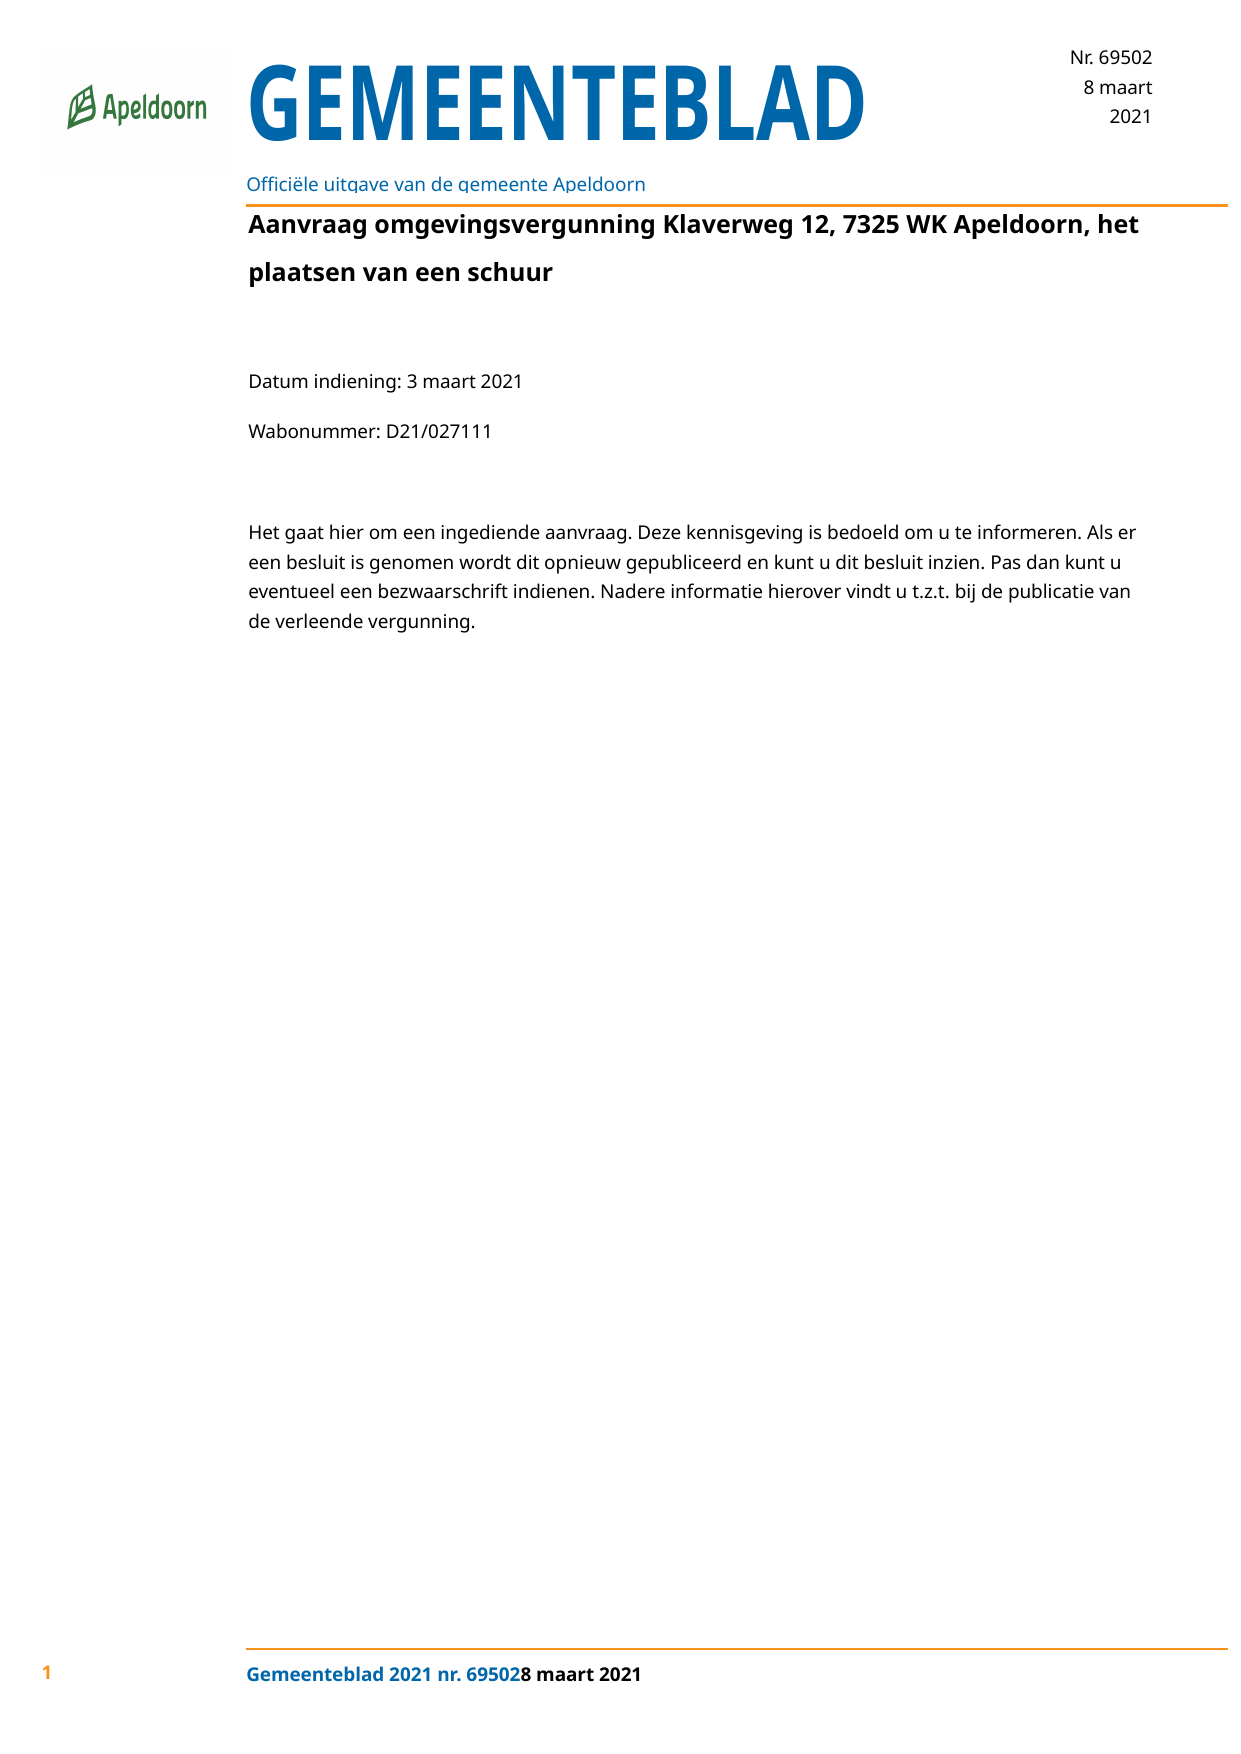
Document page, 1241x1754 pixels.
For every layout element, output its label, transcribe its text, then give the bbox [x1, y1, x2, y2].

text Aanvraag omgevingsvergunning Klaverweg 12, 7325 WK Apeldoorn, het plaatsen van een schuur [248, 207, 1152, 288]
text Het gaat hier om een ingediende aanvraag. Deze kennisgeving is bedoeld om u te informeren. Als er een besluit is genomen wordt dit opnieuw gepubliceerd en kunt u dit besluit inzien. Pas dan kunt u eventueel een bezwaarschrift indienen. Nadere informatie hierover vindt u t.z.t. bij de publicatie van de verleende vergunning. [248, 519, 1152, 634]
text Wabonummer: D21/027111 [248, 419, 1152, 444]
picture [41, 47, 231, 172]
text Datum indiening: 3 maart 2021 [248, 368, 1152, 394]
